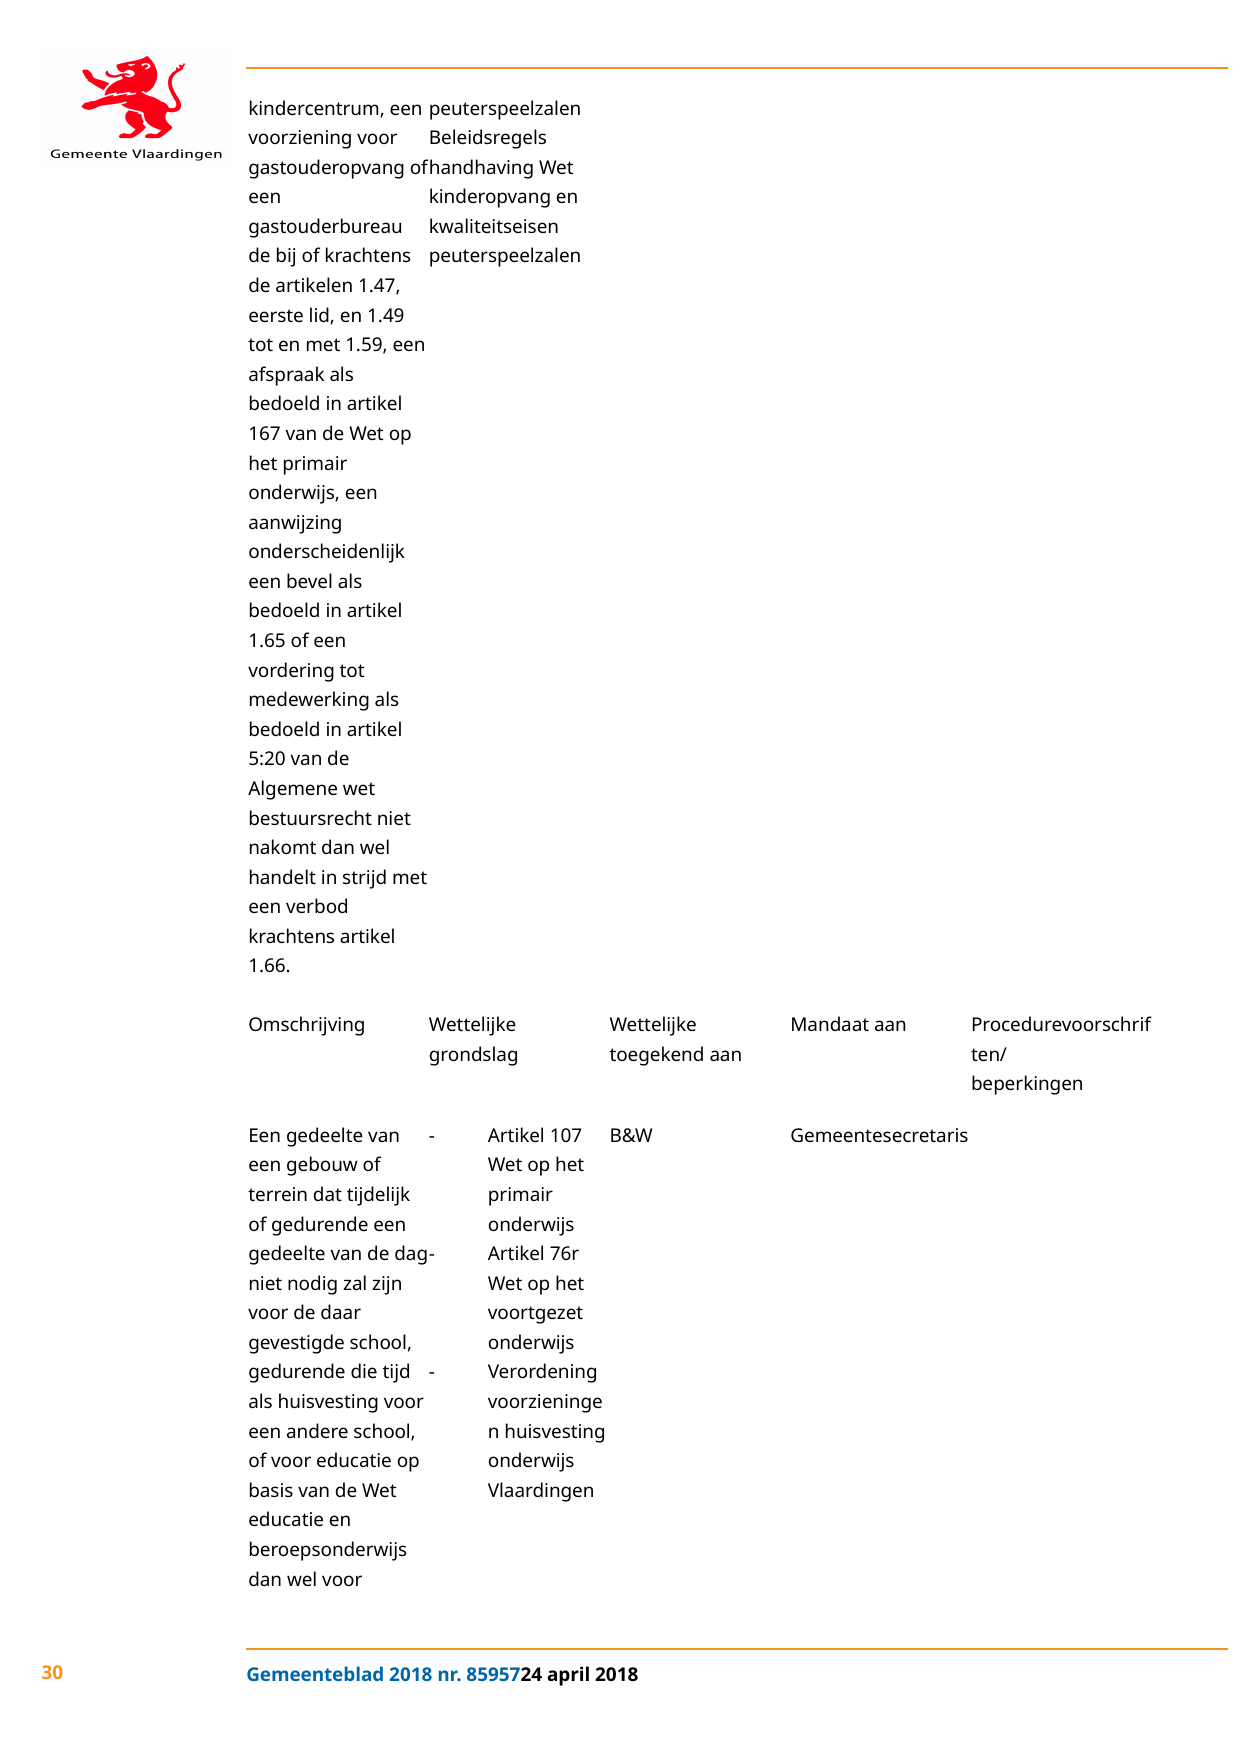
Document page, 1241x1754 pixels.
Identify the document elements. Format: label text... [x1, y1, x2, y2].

table_cell Een gedeelte van een gebouw of terrein dat tijdelijk of gedurende een gedeelte van de dag niet nodig zal zijn voor de daar gevestigde school, gedurende die tijd als huisvesting voor een andere school, of voor educatie op basis van de Wet educatie en beroepsonderwijs dan wel voor [248, 1122, 429, 1591]
table_header Wettelijke grondslag [429, 1011, 609, 1096]
table_cell [971, 95, 1152, 978]
table_cell [971, 1096, 1152, 1122]
table_cell [248, 1096, 429, 1122]
table_cell [429, 1096, 609, 1122]
table_cell [790, 1096, 971, 1122]
picture [41, 47, 231, 172]
table_cell B&W [609, 1122, 790, 1591]
table_header Mandaat aan [790, 1011, 971, 1096]
table_header Procedurevoorschriften/ beperkingen [971, 1011, 1152, 1096]
table_cell [609, 1096, 790, 1122]
table_cell [609, 95, 790, 978]
table_cell kindercentrum, een voorziening voor gastouderopvang of een gastouderbureau de bij of krachtens de artikelen 1.47, eerste lid, en 1.49 tot en met 1.59, een afspraak als bedoeld in artikel 167 van de Wet op het primair onderwijs, een aanwijzing onderscheidenlijk een bevel als bedoeld in artikel 1.65 of een vordering tot medewerking als bedoeld in artikel 5:20 van de Algemene wet bestuursrecht niet nakomt dan wel handelt in strijd met een verbod krachtens artikel 1.66. [248, 95, 429, 978]
table_header Omschrijving [248, 1011, 429, 1096]
table_cell Artikel 107 Wet op het primair onderwijs Artikel 76r Wet op het voortgezet onderwijs Verordening voorzieningen huisvesting onderwijs Vlaardingen [429, 1122, 609, 1591]
table_cell [971, 1122, 1152, 1591]
table_cell Gemeentesecretaris [790, 1122, 971, 1591]
table_header Wettelijke toegekend aan [609, 1011, 790, 1096]
table_cell peuterspeelzalen Beleidsregels handhaving Wet kinderopvang en kwaliteitseisen peuterspeelzalen [429, 95, 609, 978]
table_cell [790, 95, 971, 978]
